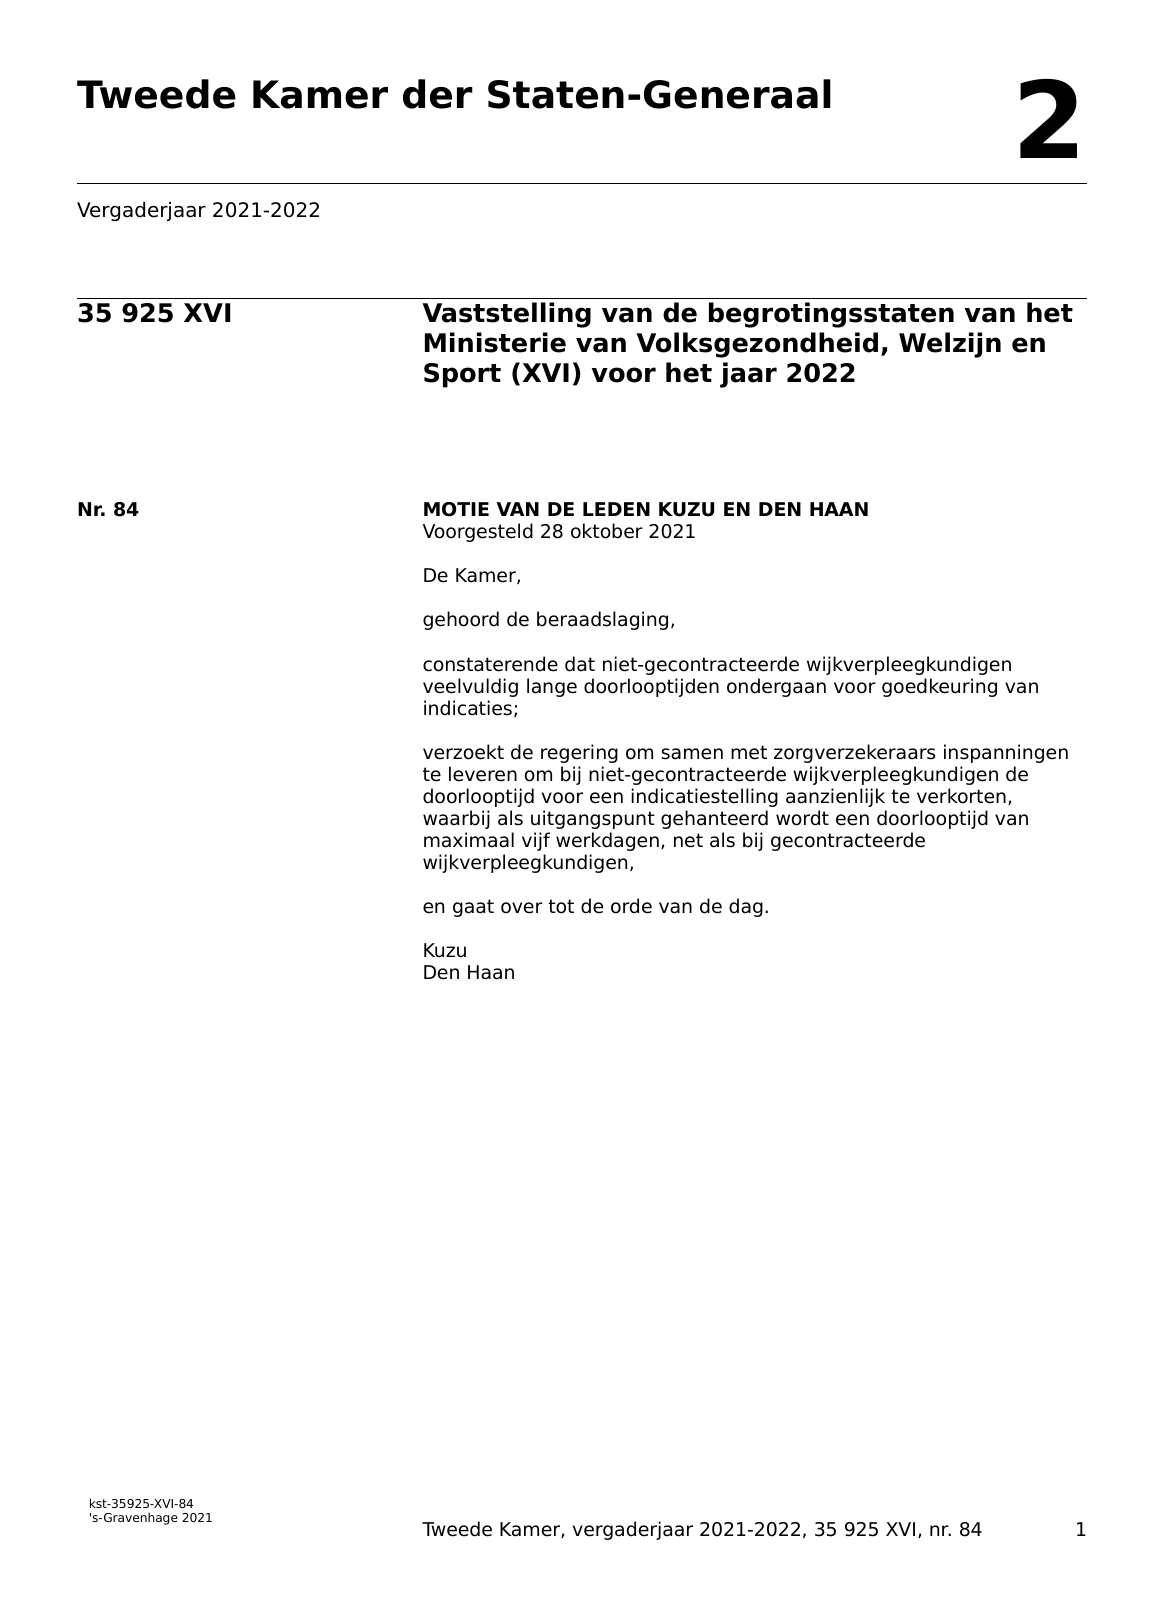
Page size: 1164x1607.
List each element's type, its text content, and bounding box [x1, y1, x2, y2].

text verzoekt de regering om samen met zorgverzekeraars inspanningen te leveren om bij niet-gecontracteerde wijkverpleegkundigen de doorlooptijd voor een indicatiestelling aanzienlijk te verkorten, waarbij als uitgangspunt gehanteerd wordt een doorlooptijd van maximaal vijf werkdagen, net als bij gecontracteerde wijkverpleegkundigen, [422, 742, 1087, 873]
table_cell Vergaderjaar 2021-2022 [77, 184, 1087, 298]
text constaterende dat niet-gecontracteerde wijkverpleegkundigen veelvuldig lange doorlooptijden ondergaan voor goedkeuring van indicaties; [422, 653, 1087, 719]
text gehoord de beraadslaging, [422, 609, 1087, 631]
subtitle Nr. 84 MOTIE VAN DE LEDEN KUZU EN DEN HAAN [77, 499, 1087, 521]
text Voorgesteld 28 oktober 2021 [422, 521, 1087, 543]
table_header 2 [886, 59, 1087, 183]
text De Kamer, [422, 565, 1087, 587]
text en gaat over tot de orde van de dag. [422, 896, 1087, 918]
text Kuzu [422, 940, 1087, 962]
text 's-Gravenhage 2021 [88, 1511, 323, 1525]
text kst-35925-XVI-84 [88, 1497, 323, 1511]
subtitle 35 925 XVI Vaststelling van de begrotingsstaten van het Ministerie van Volksgezondheid, Welzijn en Sport (XVI) voor het jaar 2022 [77, 299, 1087, 388]
table_header Tweede Kamer der Staten-Generaal [77, 59, 886, 183]
text Den Haan [422, 962, 1087, 984]
